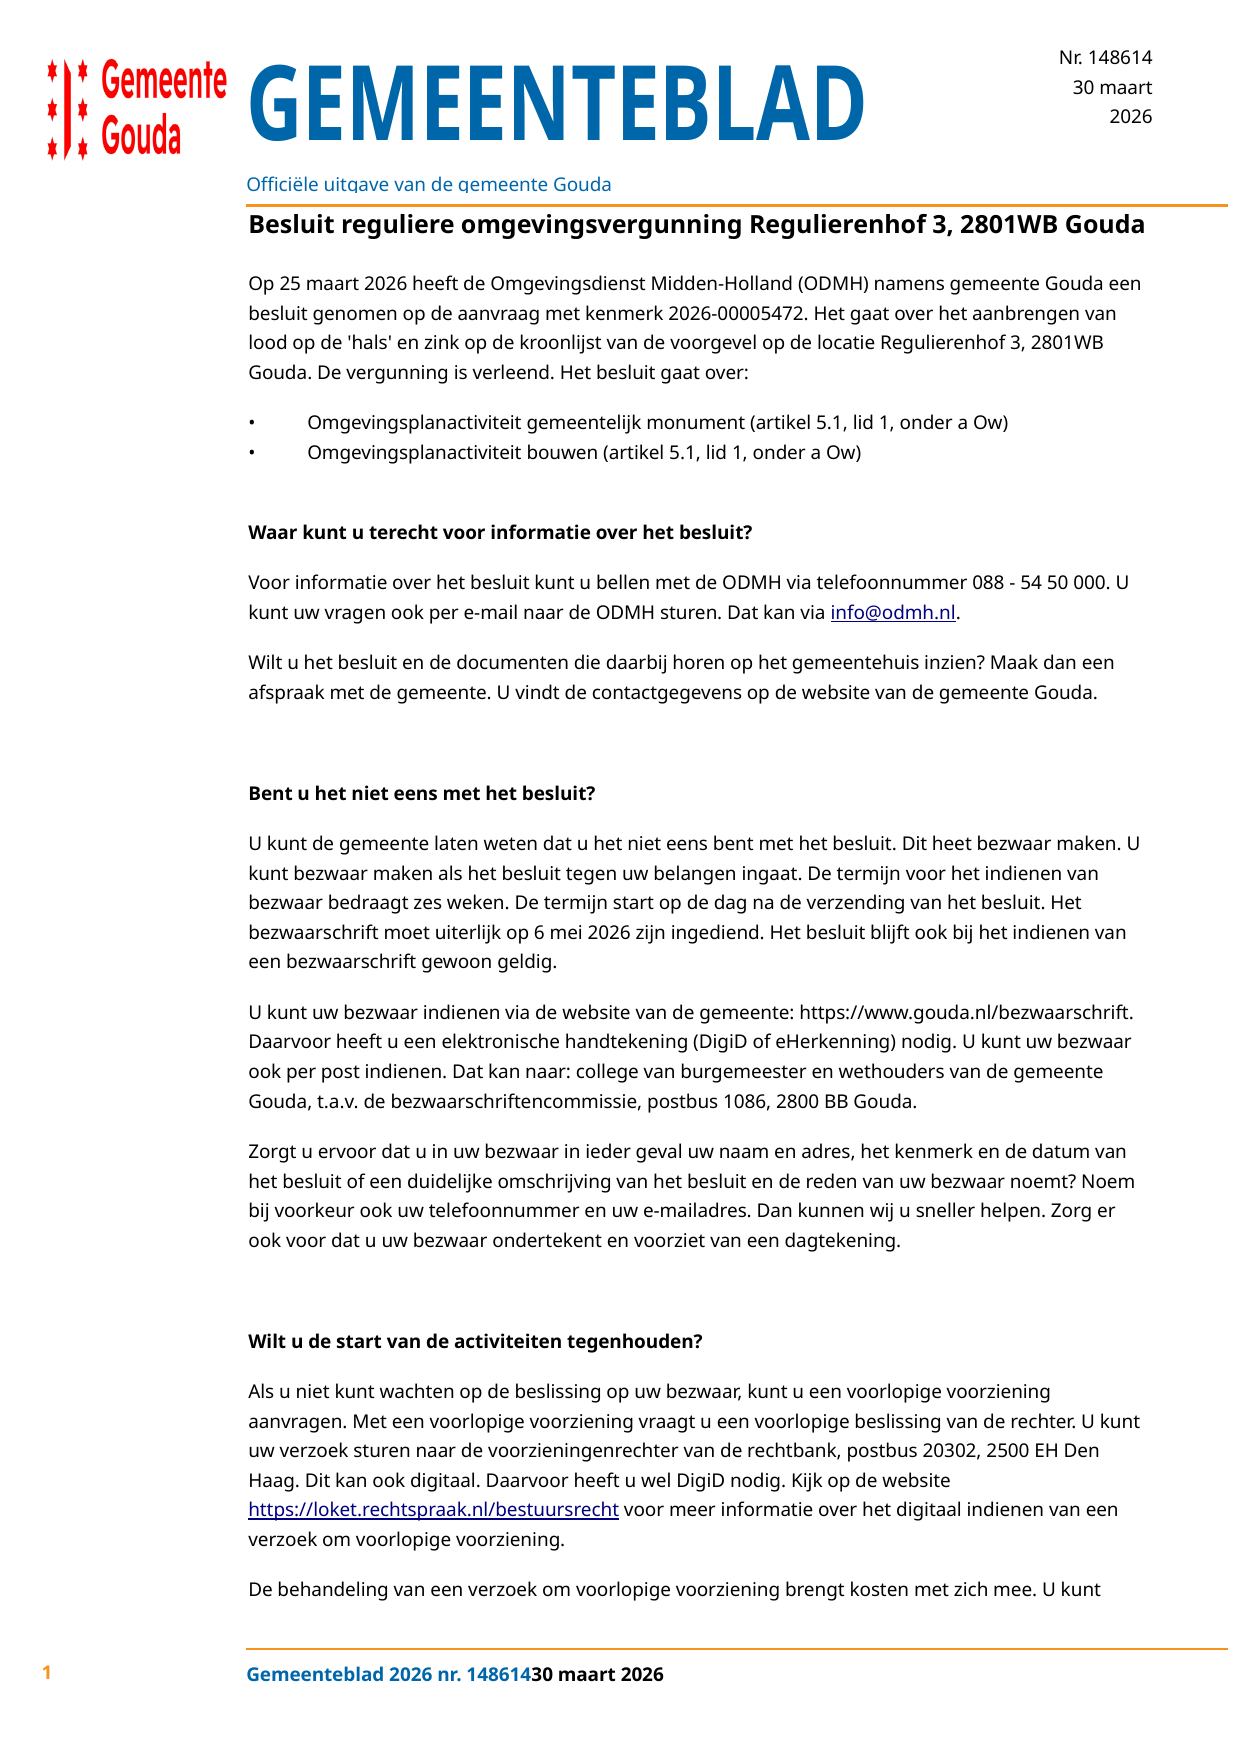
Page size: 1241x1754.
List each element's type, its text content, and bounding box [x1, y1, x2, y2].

text Besluit reguliere omgevingsvergunning Regulierenhof 3, 2801WB Gouda [248, 207, 1152, 241]
text Op 25 maart 2026 heeft de Omgevingsdienst Midden-Holland (ODMH) namens gemeente Gouda een besluit genomen op de aanvraag met kenmerk 2026-00005472. Het gaat over het aanbrengen van lood op de 'hals' en zink op de kroonlijst van de voorgevel op de locatie Regulierenhof 3, 2801WB Gouda. De vergunning is verleend. Het besluit gaat over: [248, 270, 1152, 385]
text Wilt u het besluit en de documenten die daarbij horen op het gemeentehuis inzien? Maak dan een afspraak met de gemeente. U vindt de contactgegevens op de website van de gemeente Gouda. [248, 649, 1152, 705]
picture [41, 47, 231, 172]
list Omgevingsplanactiviteit gemeentelijk monument (artikel 5.1, lid 1, onder a Ow) [248, 409, 1152, 435]
text Voor informatie over het besluit kunt u bellen met de ODMH via telefoonnummer 088 - 54 50 000. U kunt uw vragen ook per e-mail naar de ODMH sturen. Dat kan via info@odmh.nl. [248, 569, 1152, 625]
text Waar kunt u terecht voor informatie over het besluit? [248, 519, 1152, 545]
text Wilt u de start van de activiteiten tegenhouden? [248, 1328, 1152, 1353]
text U kunt uw bezwaar indienen via de website van de gemeente: https://www.gouda.nl/bezwaarschrift. Daarvoor heeft u een elektronische handtekening (DigiD of eHerkenning) nodig. U kunt uw bezwaar ook per post indienen. Dat kan naar: college van burgemeester en wethouders van de gemeente Gouda, t.a.v. de bezwaarschriftencommissie, postbus 1086, 2800 BB Gouda. [248, 999, 1152, 1113]
text De behandeling van een verzoek om voorlopige voorziening brengt kosten met zich mee. U kunt [248, 1577, 1152, 1602]
text U kunt de gemeente laten weten dat u het niet eens bent met het besluit. Dit heet bezwaar maken. U kunt bezwaar maken als het besluit tegen uw belangen ingaat. De termijn voor het indienen van bezwaar bedraagt zes weken. De termijn start op de dag na de verzending van het besluit. Het bezwaarschrift moet uiterlijk op 6 mei 2026 zijn ingediend. Het besluit blijft ook bij het indienen van een bezwaarschrift gewoon geldig. [248, 830, 1152, 974]
text Bent u het niet eens met het besluit? [248, 780, 1152, 806]
list Omgevingsplanactiviteit bouwen (artikel 5.1, lid 1, onder a Ow) [248, 439, 1152, 465]
text Zorgt u ervoor dat u in uw bezwaar in ieder geval uw naam en adres, het kenmerk en de datum van het besluit of een duidelijke omschrijving van het besluit en de reden van uw bezwaar noemt? Noem bij voorkeur ook uw telefoonnummer en uw e-mailadres. Dan kunnen wij u sneller helpen. Zorg er ook voor dat u uw bezwaar ondertekent en voorziet van een dagtekening. [248, 1138, 1152, 1253]
text Als u niet kunt wachten op de beslissing op uw bezwaar, kunt u een voorlopige voorziening aanvragen. Met een voorlopige voorziening vraagt u een voorlopige beslissing van de rechter. U kunt uw verzoek sturen naar de voorzieningenrechter van de rechtbank, postbus 20302, 2500 EH Den Haag. Dit kan ook digitaal. Daarvoor heeft u wel DigiD nodig. Kijk op de website https://loket.rechtspraak.nl/bestuursrecht voor meer informatie over het digitaal indienen van een verzoek om voorlopige voorziening. [248, 1378, 1152, 1552]
